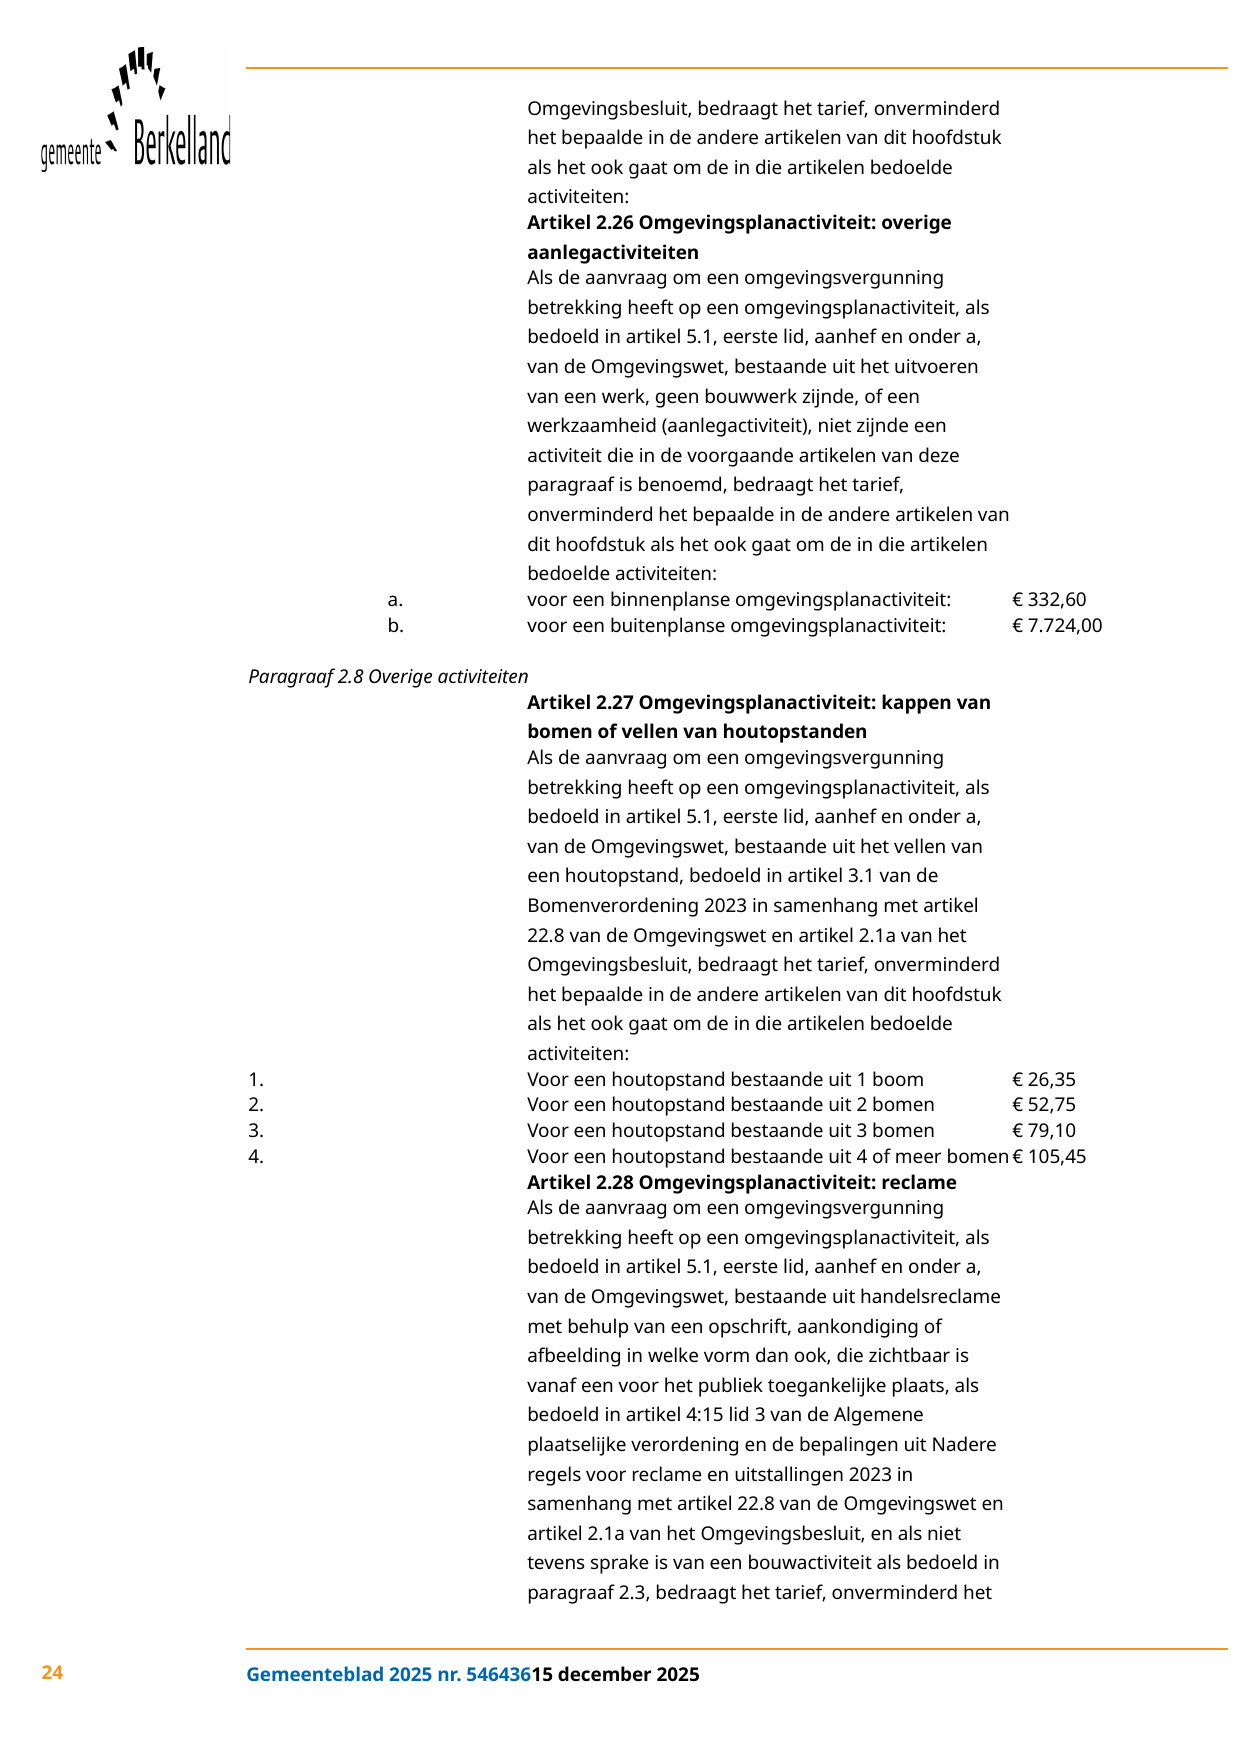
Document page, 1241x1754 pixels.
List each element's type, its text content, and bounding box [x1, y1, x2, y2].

table_cell [388, 689, 527, 744]
table_cell voor een binnenplanse omgevingsplanactiviteit: [527, 586, 1012, 612]
table_cell [388, 638, 527, 663]
table_cell Als de aanvraag om een omgevingsvergunning betrekking heeft op een omgevingsplanactiviteit, als bedoeld in artikel 5.1, eerste lid, aanhef en onder a, van de Omgevingswet, bestaande uit het uitvoeren van een werk, geen bouwwerk zijnde, of een werkzaamheid (aanlegactiviteit), niet zijnde een activiteit die in de voorgaande artikelen van deze paragraaf is benoemd, bedraagt het tarief, onverminderd het bepaalde in de andere artikelen van dit hoofdstuk als het ook gaat om de in die artikelen bedoelde activiteiten: [527, 265, 1012, 586]
table_cell [1012, 744, 1152, 1066]
table_cell [1012, 1195, 1152, 1605]
table_cell [527, 638, 1012, 663]
table_cell € 105,45 [1012, 1143, 1152, 1169]
table_cell [388, 1092, 527, 1117]
table_cell [388, 1066, 527, 1092]
table_cell Als de aanvraag om een omgevingsvergunning betrekking heeft op een omgevingsplanactiviteit, als bedoeld in artikel 5.1, eerste lid, aanhef en onder a, van de Omgevingswet, bestaande uit het vellen van een houtopstand, bedoeld in artikel 3.1 van de Bomenverordening 2023 in samenhang met artikel 22.8 van de Omgevingswet en artikel 2.1a van het Omgevingsbesluit, bedraagt het tarief, onverminderd het bepaalde in de andere artikelen van dit hoofdstuk als het ook gaat om de in die artikelen bedoelde activiteiten: [527, 744, 1012, 1066]
table_cell [388, 265, 527, 586]
table_cell [248, 209, 387, 264]
table_cell [388, 1118, 527, 1143]
table_cell [248, 612, 387, 638]
table_cell Als de aanvraag om een omgevingsvergunning betrekking heeft op een omgevingsplanactiviteit, als bedoeld in artikel 5.1, eerste lid, aanhef en onder a, van de Omgevingswet, bestaande uit handelsreclame met behulp van een opschrift, aankondiging of afbeelding in welke vorm dan ook, die zichtbaar is vanaf een voor het publiek toegankelijke plaats, als bedoeld in artikel 4:15 lid 3 van de Algemene plaatselijke verordening en de bepalingen uit Nadere regels voor reclame en uitstallingen 2023 in samenhang met artikel 22.8 van de Omgevingswet en artikel 2.1a van het Omgevingsbesluit, en als niet tevens sprake is van een bouwactiviteit als bedoeld in paragraaf 2.3, bedraagt het tarief, onverminderd het [527, 1195, 1012, 1605]
table_cell € 332,60 [1012, 586, 1152, 612]
table_cell [388, 95, 527, 209]
table_cell 2. [248, 1092, 387, 1117]
table_cell Voor een houtopstand bestaande uit 1 boom [527, 1066, 1012, 1092]
table_cell [1012, 638, 1152, 663]
table_cell [388, 1143, 527, 1169]
table_cell [1012, 265, 1152, 586]
table_cell [1012, 689, 1152, 744]
table_cell [388, 1169, 527, 1194]
table_cell a. [388, 586, 527, 612]
table_cell Artikel 2.27 Omgevingsplanactiviteit: kappen van bomen of vellen van houtopstanden [527, 689, 1012, 744]
table_cell € 79,10 [1012, 1118, 1152, 1143]
table_cell [248, 1169, 387, 1194]
table_cell [1012, 663, 1152, 689]
table_cell 1. [248, 1066, 387, 1092]
table_cell [248, 689, 387, 744]
table_cell Artikel 2.28 Omgevingsplanactiviteit: reclame [527, 1169, 1012, 1194]
table_cell [248, 586, 387, 612]
table_cell Voor een houtopstand bestaande uit 4 of meer bomen [527, 1143, 1012, 1169]
table_cell [388, 744, 527, 1066]
table_cell [1012, 1169, 1152, 1194]
table_cell [248, 1195, 387, 1605]
table_cell [388, 209, 527, 264]
table_cell Omgevingsbesluit, bedraagt het tarief, onverminderd het bepaalde in de andere artikelen van dit hoofdstuk als het ook gaat om de in die artikelen bedoelde activiteiten: [527, 95, 1012, 209]
table_cell 3. [248, 1118, 387, 1143]
table_cell [388, 1195, 527, 1605]
table_cell [248, 638, 387, 663]
table_cell [248, 265, 387, 586]
table_cell b. [388, 612, 527, 638]
table_cell [1012, 95, 1152, 209]
table_cell Voor een houtopstand bestaande uit 2 bomen [527, 1092, 1012, 1117]
table_cell voor een buitenplanse omgevingsplanactiviteit: [527, 612, 1012, 638]
table_cell [248, 744, 387, 1066]
table_cell Voor een houtopstand bestaande uit 3 bomen [527, 1118, 1012, 1143]
table_cell 4. [248, 1143, 387, 1169]
table_cell [248, 95, 387, 209]
table_cell € 7.724,00 [1012, 612, 1152, 638]
table_cell € 52,75 [1012, 1092, 1152, 1117]
table_cell Paragraaf 2.8 Overige activiteiten [248, 663, 1012, 689]
table_cell Artikel 2.26 Omgevingsplanactiviteit: overige aanlegactiviteiten [527, 209, 1012, 264]
table_cell € 26,35 [1012, 1066, 1152, 1092]
table_cell [1012, 209, 1152, 264]
picture [41, 47, 231, 172]
